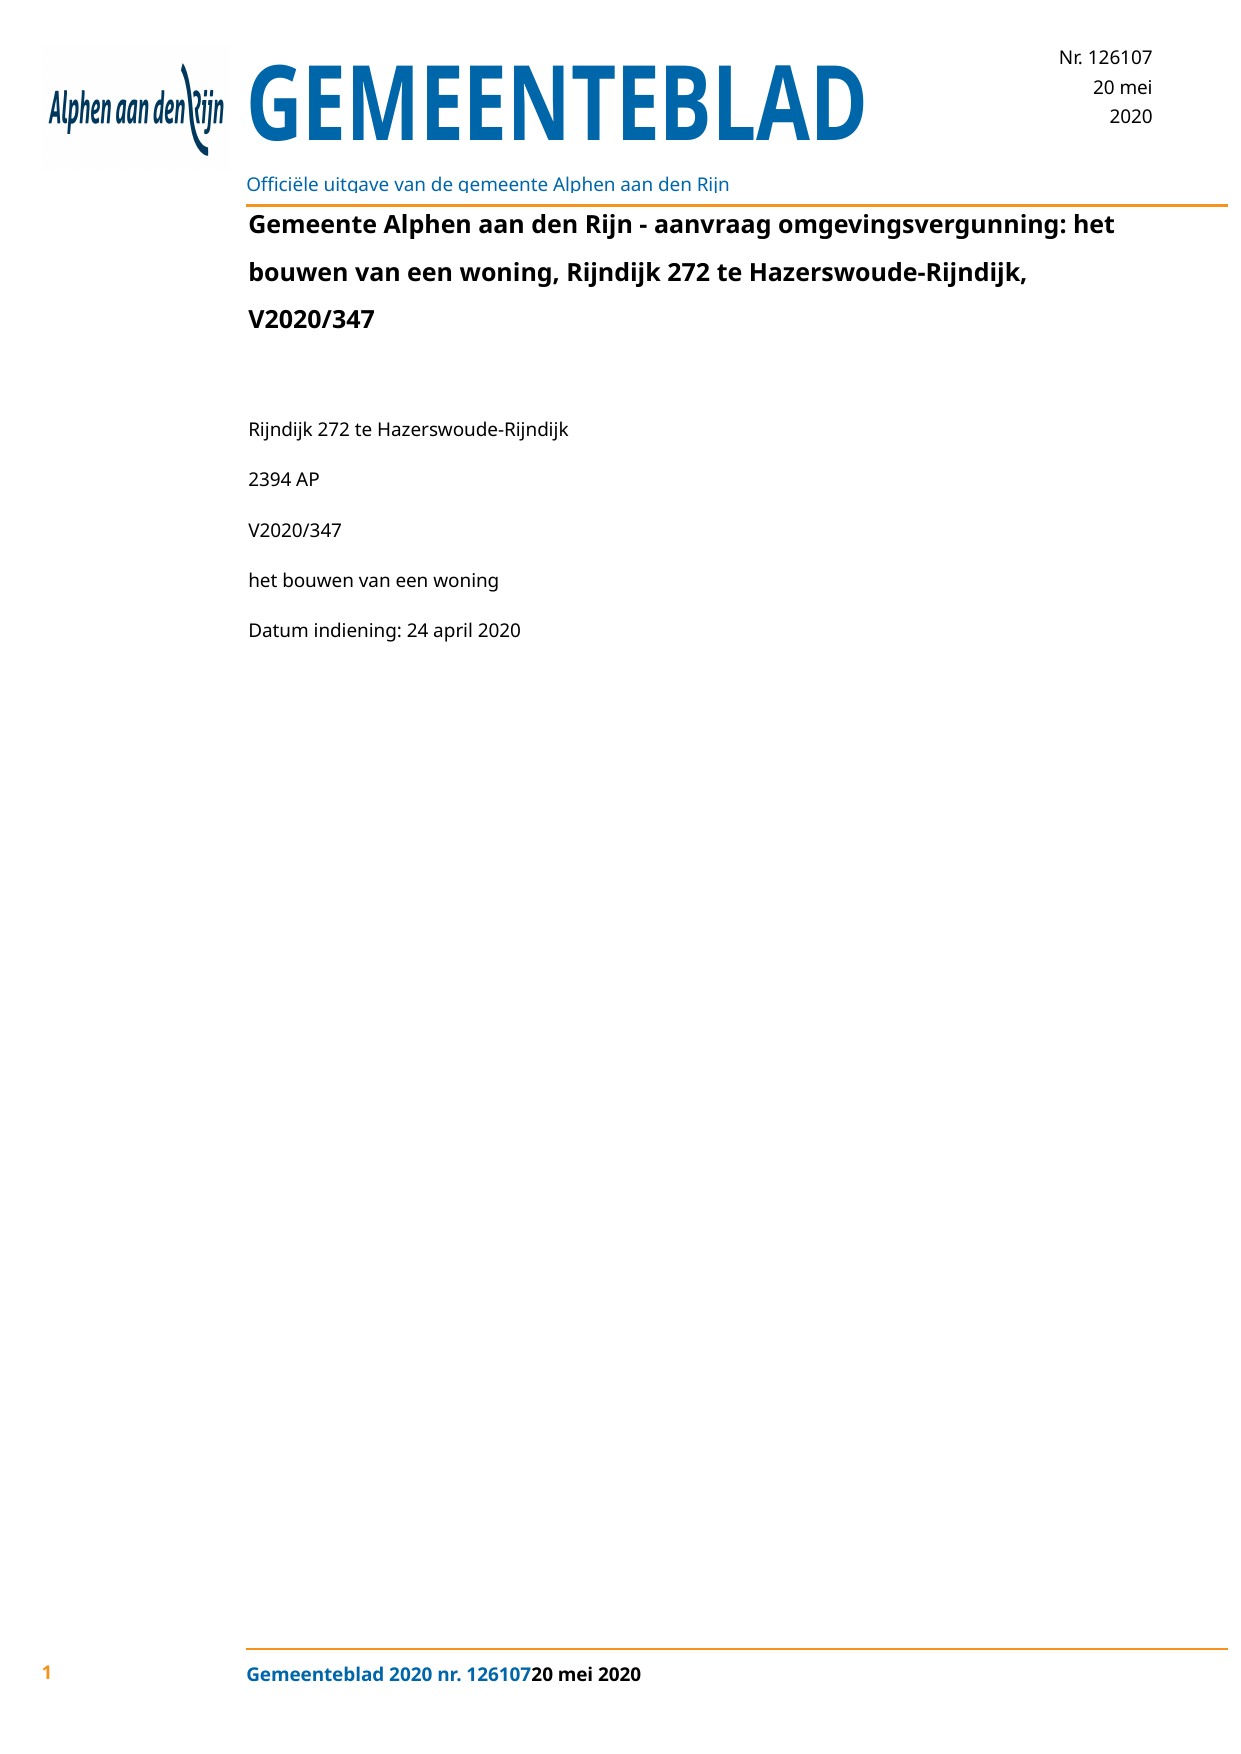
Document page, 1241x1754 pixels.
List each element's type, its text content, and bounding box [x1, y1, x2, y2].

text 2394 AP [248, 466, 1152, 492]
text Datum indiening: 24 april 2020 [248, 618, 1152, 643]
text Rijndijk 272 te Hazerswoude-Rijndijk [248, 416, 1152, 442]
text het bouwen van een woning [248, 567, 1152, 593]
text V2020/347 [248, 517, 1152, 542]
text Gemeente Alphen aan den Rijn - aanvraag omgevingsvergunning: het bouwen van een woning, Rijndijk 272 te Hazerswoude-Rijndijk, V2020/347 [248, 207, 1152, 336]
picture [41, 47, 231, 172]
